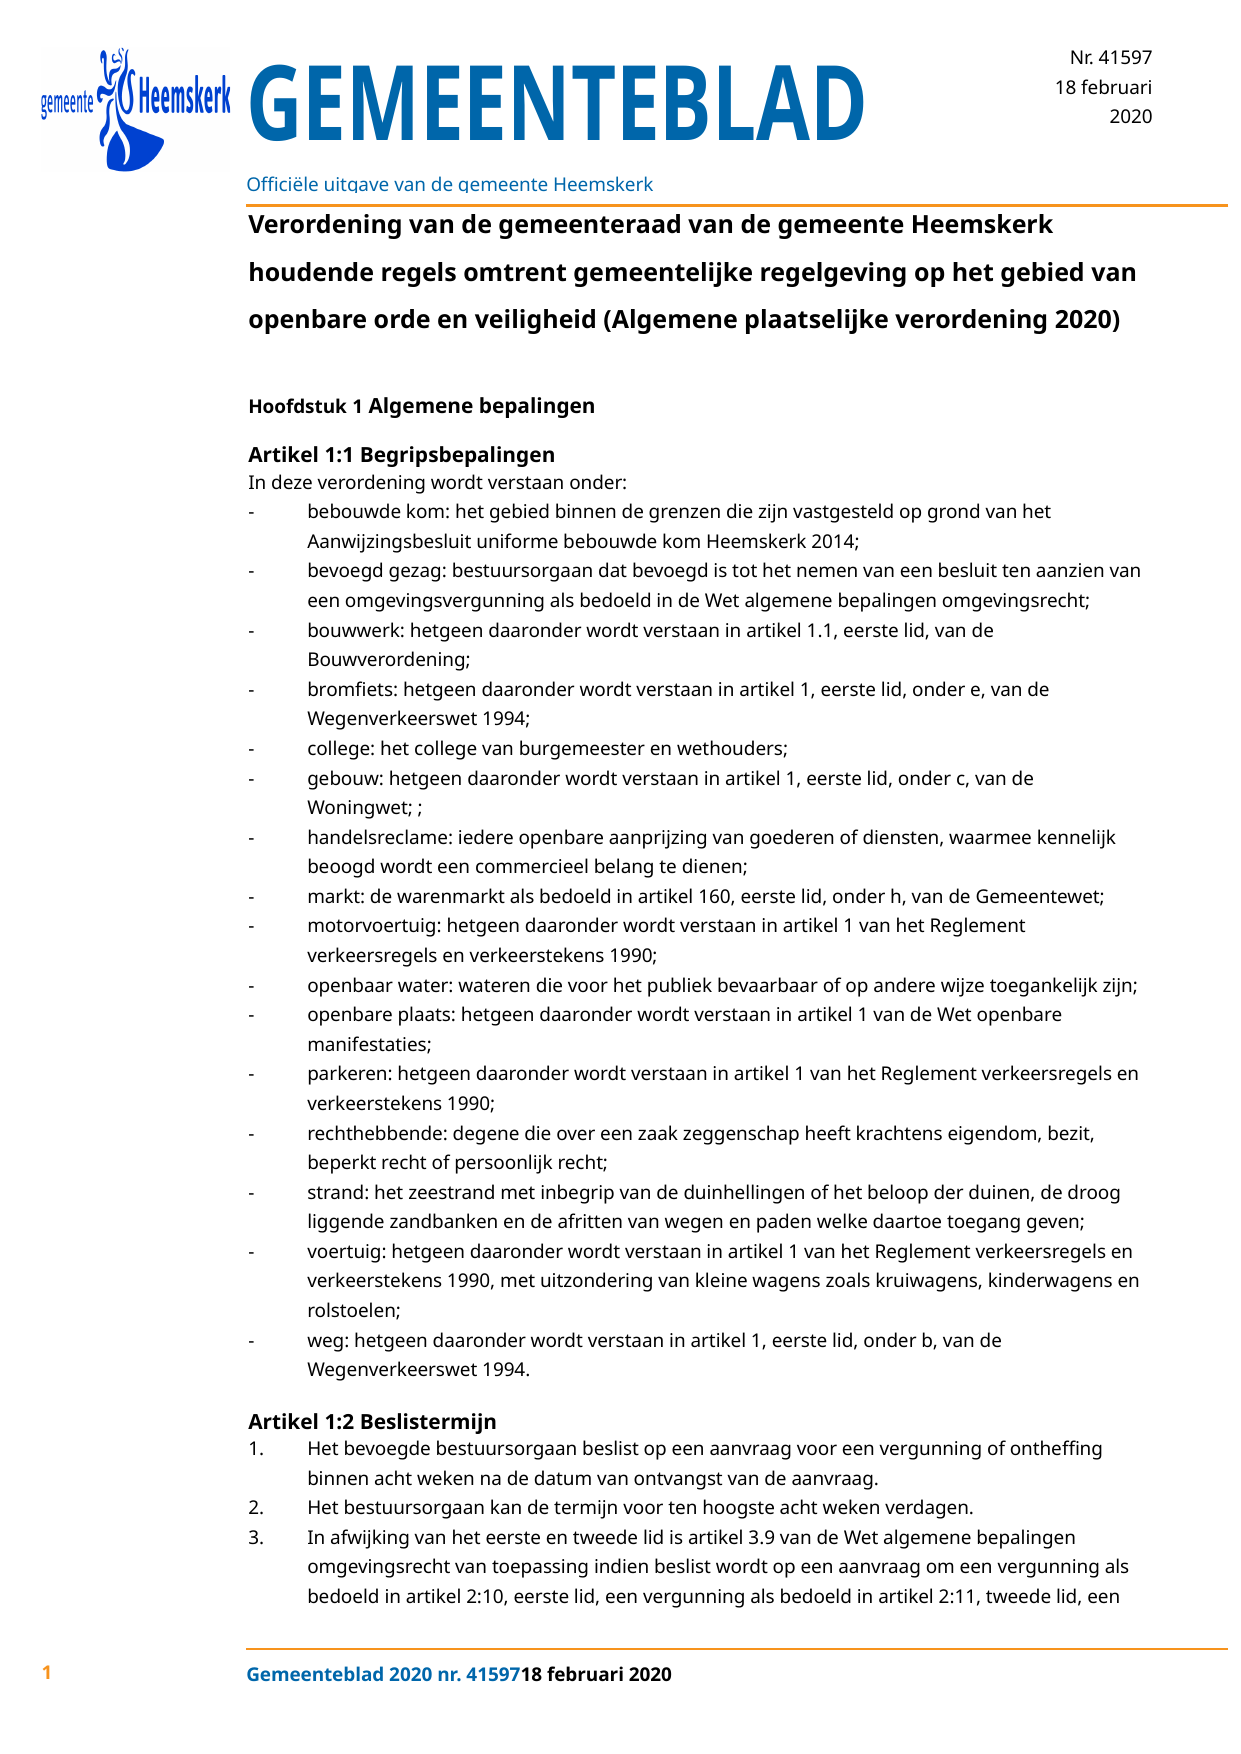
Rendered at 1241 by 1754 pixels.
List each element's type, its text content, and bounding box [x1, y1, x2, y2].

list voertuig: hetgeen daaronder wordt verstaan in artikel 1 van het Reglement verkeersregels en verkeerstekens 1990, met uitzondering van kleine wagens zoals kruiwagens, kinderwagens en rolstoelen; [248, 1238, 1152, 1323]
list college: het college van burgemeester en wethouders; [248, 735, 1152, 761]
list rechthebbende: degene die over een zaak zeggenschap heeft krachtens eigendom, bezit, beperkt recht of persoonlijk recht; [248, 1120, 1152, 1175]
list strand: het zeestrand met inbegrip van de duinhellingen of het beloop der duinen, de droog liggende zandbanken en de afritten van wegen en paden welke daartoe toegang geven; [248, 1179, 1152, 1234]
text Artikel 1:2 Beslistermijn [248, 1407, 1152, 1435]
list bebouwde kom: het gebied binnen de grenzen die zijn vastgesteld op grond van het Aanwijzingsbesluit uniforme bebouwde kom Heemskerk 2014; [248, 498, 1152, 554]
list gebouw: hetgeen daaronder wordt verstaan in artikel 1, eerste lid, onder c, van de Woningwet; ; [248, 765, 1152, 820]
list openbare plaats: hetgeen daaronder wordt verstaan in artikel 1 van de Wet openbare manifestaties; [248, 1001, 1152, 1057]
list In afwijking van het eerste en tweede lid is artikel 3.9 van de Wet algemene bepalingen omgevingsrecht van toepassing indien beslist wordt op een aanvraag om een vergunning als bedoeld in artikel 2:10, eerste lid, een vergunning als bedoeld in artikel 2:11, tweede lid, een [248, 1524, 1152, 1609]
list handelsreclame: iedere openbare aanprijzing van goederen of diensten, waarmee kennelijk beoogd wordt een commercieel belang te dienen; [248, 824, 1152, 879]
text Hoofdstuk 1 Algemene bepalingen [248, 391, 1152, 420]
list openbaar water: wateren die voor het publiek bevaarbaar of op andere wijze toegankelijk zijn; [248, 972, 1152, 998]
list markt: de warenmarkt als bedoeld in artikel 160, eerste lid, onder h, van de Gemeentewet; [248, 883, 1152, 909]
list bouwwerk: hetgeen daaronder wordt verstaan in artikel 1.1, eerste lid, van de Bouwverordening; [248, 617, 1152, 672]
list Het bestuursorgaan kan de termijn voor ten hoogste acht weken verdagen. [248, 1494, 1152, 1520]
list Het bevoegde bestuursorgaan beslist op een aanvraag voor een vergunning of ontheffing binnen acht weken na de datum van ontvangst van de aanvraag. [248, 1435, 1152, 1491]
text In deze verordening wordt verstaan onder: [248, 469, 1152, 495]
text Verordening van de gemeenteraad van de gemeente Heemskerk houdende regels omtrent gemeentelijke regelgeving op het gebied van openbare orde en veiligheid (Algemene plaatselijke verordening 2020) [248, 207, 1152, 336]
list weg: hetgeen daaronder wordt verstaan in artikel 1, eerste lid, onder b, van de Wegenverkeerswet 1994. [248, 1327, 1152, 1382]
list bevoegd gezag: bestuursorgaan dat bevoegd is tot het nemen van een besluit ten aanzien van een omgevingsvergunning als bedoeld in de Wet algemene bepalingen omgevingsrecht; [248, 558, 1152, 613]
list bromfiets: hetgeen daaronder wordt verstaan in artikel 1, eerste lid, onder e, van de Wegenverkeerswet 1994; [248, 676, 1152, 731]
list motorvoertuig: hetgeen daaronder wordt verstaan in artikel 1 van het Reglement verkeersregels en verkeerstekens 1990; [248, 913, 1152, 968]
text Artikel 1:1 Begripsbepalingen [248, 441, 1152, 469]
list parkeren: hetgeen daaronder wordt verstaan in artikel 1 van het Reglement verkeersregels en verkeerstekens 1990; [248, 1061, 1152, 1116]
picture [41, 47, 231, 172]
